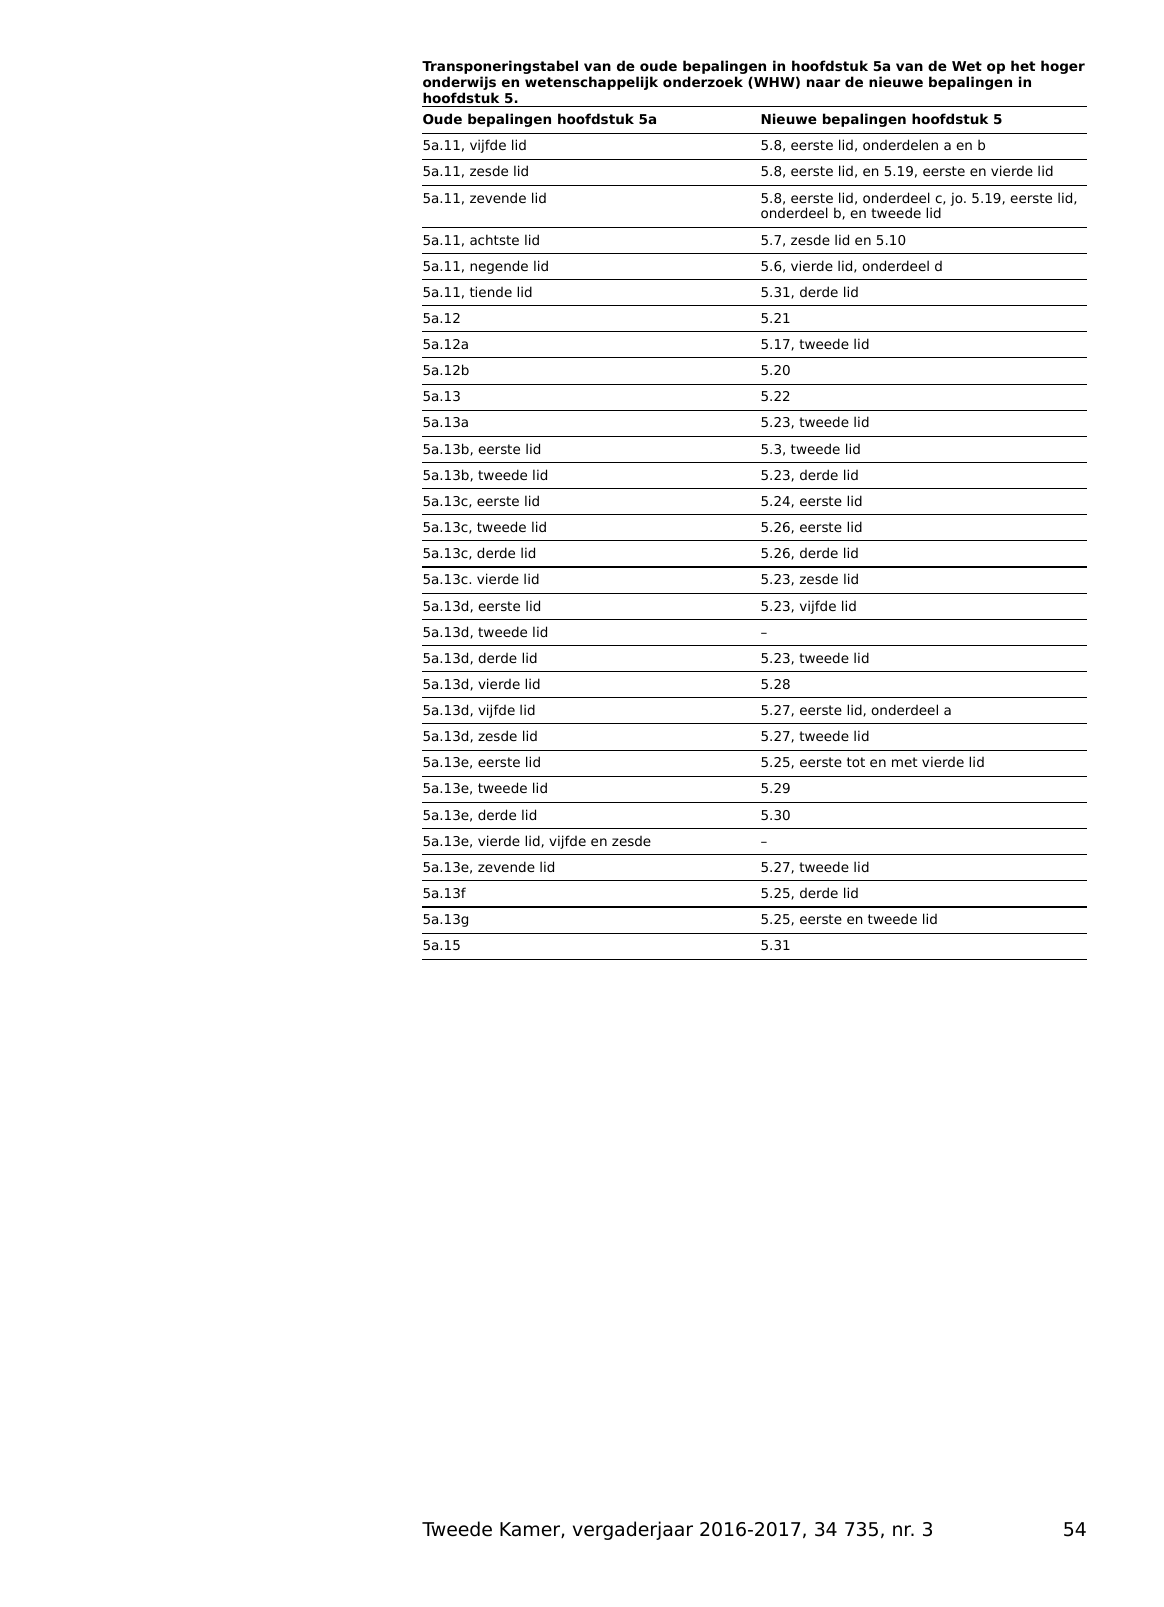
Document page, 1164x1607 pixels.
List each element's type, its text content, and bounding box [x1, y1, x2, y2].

table_cell 5.6, vierde lid, onderdeel d [754, 254, 1087, 279]
table_cell 5.29 [754, 777, 1087, 802]
table_cell 5a.13c, tweede lid [422, 515, 754, 540]
table_cell 5.8, eerste lid, en 5.19, eerste en vierde lid [754, 160, 1087, 185]
table_cell 5a.13d, vierde lid [422, 672, 754, 697]
table_cell 5.3, tweede lid [754, 437, 1087, 462]
table_cell 5a.12a [422, 332, 754, 357]
table_cell 5.23, vijfde lid [754, 594, 1087, 619]
table_cell 5a.13g [422, 908, 754, 932]
table_cell 5a.13b, tweede lid [422, 463, 754, 488]
table_cell 5.27, tweede lid [754, 724, 1087, 749]
table_cell 5.25, derde lid [754, 881, 1087, 906]
table_cell 5a.13d, vijfde lid [422, 698, 754, 723]
table_cell 5a.13c, derde lid [422, 541, 754, 566]
table_cell 5a.13 [422, 385, 754, 409]
table_cell 5.25, eerste tot en met vierde lid [754, 751, 1087, 776]
table_cell 5.26, derde lid [754, 541, 1087, 566]
table_cell 5a.11, zevende lid [422, 186, 754, 227]
table_cell 5.22 [754, 385, 1087, 409]
table_cell 5.30 [754, 803, 1087, 828]
table_cell 5a.11, zesde lid [422, 160, 754, 185]
table_cell 5.23, derde lid [754, 463, 1087, 488]
table_cell 5a.13d, derde lid [422, 646, 754, 671]
table_cell 5.8, eerste lid, onderdeel c, jo. 5.19, eerste lid, onderdeel b, en tweede lid [754, 186, 1087, 227]
table_cell – [754, 620, 1087, 645]
table_cell 5a.13d, tweede lid [422, 620, 754, 645]
table_cell 5a.13a [422, 411, 754, 436]
table_cell 5a.13d, eerste lid [422, 594, 754, 619]
table_cell 5.25, eerste en tweede lid [754, 908, 1087, 932]
table_cell 5.20 [754, 358, 1087, 383]
table_cell 5.31, derde lid [754, 280, 1087, 305]
table_cell 5.26, eerste lid [754, 515, 1087, 540]
table_cell 5a.11, vijfde lid [422, 134, 754, 158]
table_cell 5a.13c, eerste lid [422, 489, 754, 514]
table_cell – [754, 829, 1087, 854]
table_cell 5a.13c. vierde lid [422, 568, 754, 593]
table_cell 5a.13e, eerste lid [422, 751, 754, 776]
table_cell 5a.13d, zesde lid [422, 724, 754, 749]
table_cell 5a.12b [422, 358, 754, 383]
table_cell 5.7, zesde lid en 5.10 [754, 228, 1087, 253]
table_cell 5.31 [754, 934, 1087, 959]
table_cell 5a.15 [422, 934, 754, 959]
table_cell 5.27, tweede lid [754, 855, 1087, 880]
table_cell 5a.13e, zevende lid [422, 855, 754, 880]
table_cell 5.23, zesde lid [754, 568, 1087, 593]
table_cell 5a.11, negende lid [422, 254, 754, 279]
table_cell Nieuwe bepalingen hoofdstuk 5 [754, 107, 1087, 132]
table_cell 5.23, tweede lid [754, 411, 1087, 436]
table_cell 5.24, eerste lid [754, 489, 1087, 514]
table_cell 5.21 [754, 306, 1087, 331]
table_header Transponeringstabel van de oude bepalingen in hoofdstuk 5a van de Wet op het hoger onderwijs en wetenschappelijk onderzoek (WHW) naar de nieuwe bepalingen in hoofdstuk 5. [422, 59, 1087, 106]
table_cell 5a.13e, tweede lid [422, 777, 754, 802]
table_cell 5.8, eerste lid, onderdelen a en b [754, 134, 1087, 158]
table_cell 5a.11, achtste lid [422, 228, 754, 253]
table_cell 5.17, tweede lid [754, 332, 1087, 357]
table_cell Oude bepalingen hoofdstuk 5a [422, 107, 754, 132]
table_cell 5a.13f [422, 881, 754, 906]
table_cell 5.23, tweede lid [754, 646, 1087, 671]
table_cell 5.27, eerste lid, onderdeel a [754, 698, 1087, 723]
table_cell 5a.13e, vierde lid, vijfde en zesde [422, 829, 754, 854]
table_cell 5.28 [754, 672, 1087, 697]
table_cell 5a.13b, eerste lid [422, 437, 754, 462]
table_cell 5a.11, tiende lid [422, 280, 754, 305]
table_cell 5a.13e, derde lid [422, 803, 754, 828]
table_cell 5a.12 [422, 306, 754, 331]
